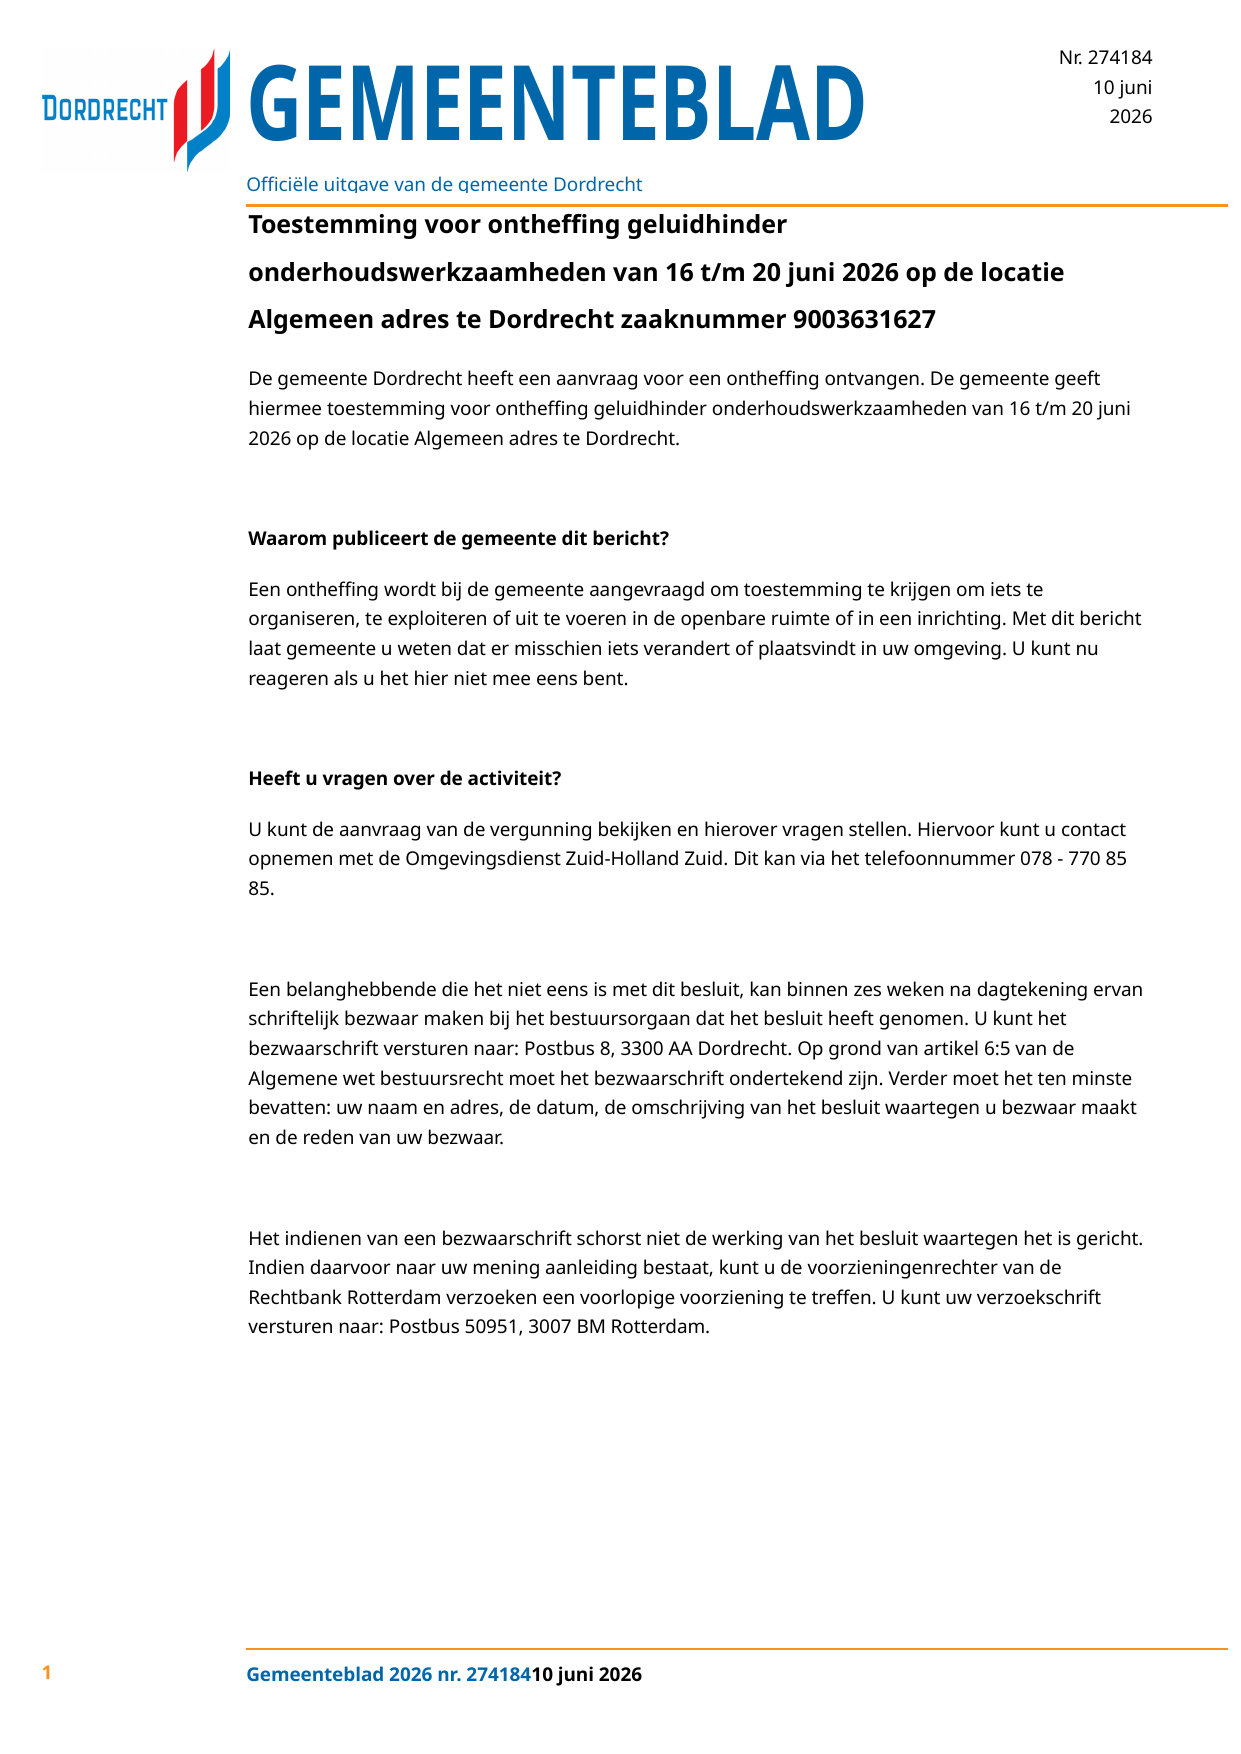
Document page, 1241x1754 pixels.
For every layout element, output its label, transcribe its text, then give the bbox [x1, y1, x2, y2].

text U kunt de aanvraag van de vergunning bekijken en hierover vragen stellen. Hiervoor kunt u contact opnemen met de Omgevingsdienst Zuid-Holland Zuid. Dit kan via het telefoonnummer 078 - 770 85 85. [248, 816, 1152, 901]
text Waarom publiceert de gemeente dit bericht? [248, 526, 1152, 551]
picture [41, 47, 231, 172]
text Heeft u vragen over de activiteit? [248, 766, 1152, 791]
text Het indienen van een bezwaarschrift schorst niet de werking van het besluit waartegen het is gericht. Indien daarvoor naar uw mening aanleiding bestaat, kunt u de voorzieningenrechter van de Rechtbank Rotterdam verzoeken een voorlopige voorziening te treffen. U kunt uw verzoekschrift versturen naar: Postbus 50951, 3007 BM Rotterdam. [248, 1225, 1152, 1339]
text Een belanghebbende die het niet eens is met dit besluit, kan binnen zes weken na dagtekening ervan schriftelijk bezwaar maken bij het bestuursorgaan dat het besluit heeft genomen. U kunt het bezwaarschrift versturen naar: Postbus 8, 3300 AA Dordrecht. Op grond van artikel 6:5 van de Algemene wet bestuursrecht moet het bezwaarschrift ondertekend zijn. Verder moet het ten minste bevatten: uw naam en adres, de datum, de omschrijving van het besluit waartegen u bezwaar maakt en de reden van uw bezwaar. [248, 976, 1152, 1149]
text Toestemming voor ontheffing geluidhinder onderhoudswerkzaamheden van 16 t/m 20 juni 2026 op de locatie Algemeen adres te Dordrecht zaaknummer 9003631627 [248, 207, 1152, 336]
text De gemeente Dordrecht heeft een aanvraag voor een ontheffing ontvangen. De gemeente geeft hiermee toestemming voor ontheffing geluidhinder onderhoudswerkzaamheden van 16 t/m 20 juni 2026 op de locatie Algemeen adres te Dordrecht. [248, 366, 1152, 450]
text Een ontheffing wordt bij de gemeente aangevraagd om toestemming te krijgen om iets te organiseren, te exploiteren of uit te voeren in de openbare ruimte of in een inrichting. Met dit bericht laat gemeente u weten dat er misschien iets verandert of plaatsvindt in uw omgeving. U kunt nu reageren als u het hier niet mee eens bent. [248, 576, 1152, 690]
